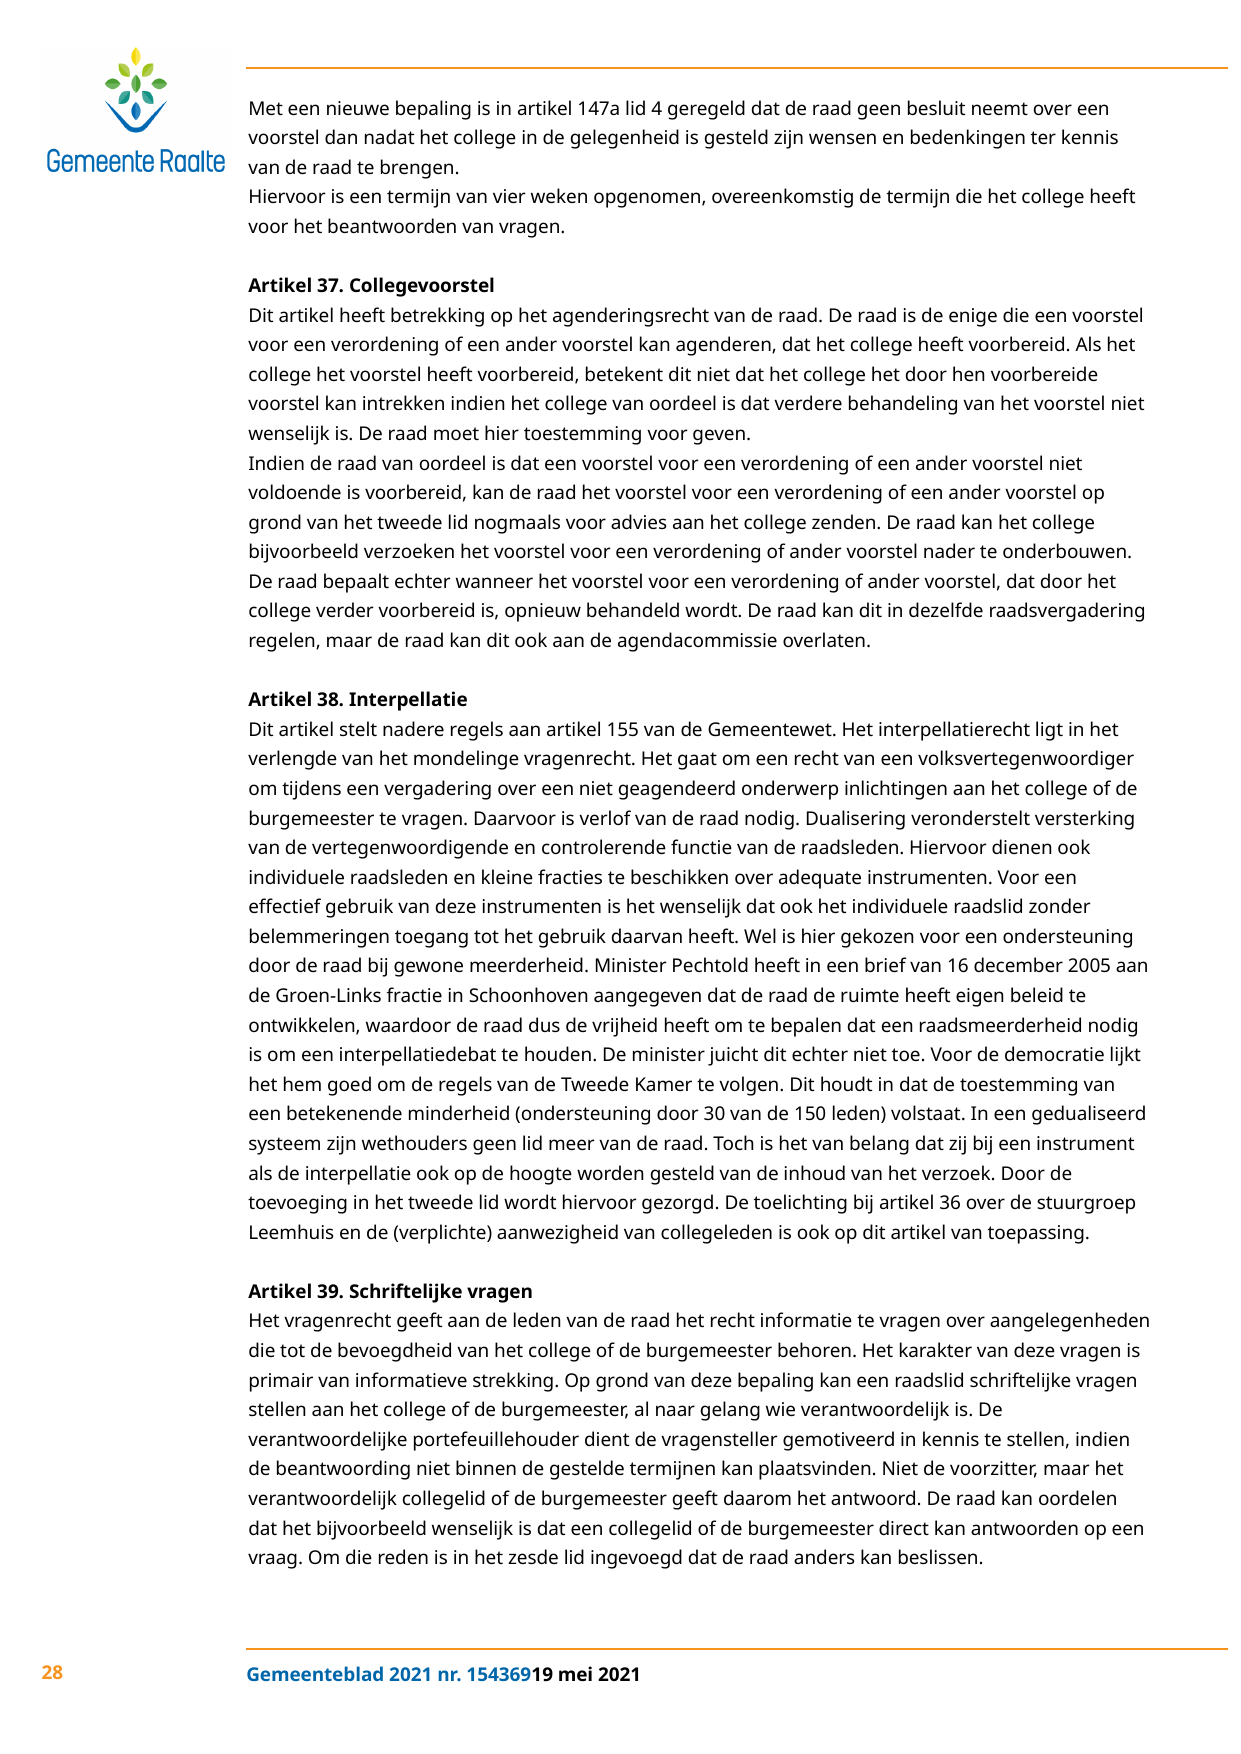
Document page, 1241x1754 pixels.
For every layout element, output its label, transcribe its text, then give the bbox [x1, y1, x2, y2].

text Artikel 39. Schriftelijke vragen [248, 1278, 1152, 1304]
text Artikel 38. Interpellatie [248, 686, 1152, 712]
text Indien de raad van oordeel is dat een voorstel voor een verordening of een ander voorstel niet voldoende is voorbereid, kan de raad het voorstel voor een verordening of een ander voorstel op grond van het tweede lid nogmaals voor advies aan het college zenden. De raad kan het college bijvoorbeeld verzoeken het voorstel voor een verordening of ander voorstel nader te onderbouwen. De raad bepaalt echter wanneer het voorstel voor een verordening of ander voorstel, dat door het college verder voorbereid is, opnieuw behandeld wordt. De raad kan dit in dezelfde raadsvergadering regelen, maar de raad kan dit ook aan de agendacommissie overlaten. [248, 450, 1152, 653]
text Het vragenrecht geeft aan de leden van de raad het recht informatie te vragen over aangelegenheden die tot de bevoegdheid van het college of de burgemeester behoren. Het karakter van deze vragen is primair van informatieve strekking. Op grond van deze bepaling kan een raadslid schriftelijke vragen stellen aan het college of de burgemeester, al naar gelang wie verantwoordelijk is. De verantwoordelijke portefeuillehouder dient de vragensteller gemotiveerd in kennis te stellen, indien de beantwoording niet binnen de gestelde termijnen kan plaatsvinden. Niet de voorzitter, maar het verantwoordelijk collegelid of de burgemeester geeft daarom het antwoord. De raad kan oordelen dat het bijvoorbeeld wenselijk is dat een collegelid of de burgemeester direct kan antwoorden op een vraag. Om die reden is in het zesde lid ingevoegd dat de raad anders kan beslissen. [248, 1308, 1152, 1570]
text Dit artikel heeft betrekking op het agenderingsrecht van de raad. De raad is de enige die een voorstel voor een verordening of een ander voorstel kan agenderen, dat het college heeft voorbereid. Als het college het voorstel heeft voorbereid, betekent dit niet dat het college het door hen voorbereide voorstel kan intrekken indien het college van oordeel is dat verdere behandeling van het voorstel niet wenselijk is. De raad moet hier toestemming voor geven. [248, 302, 1152, 446]
text Met een nieuwe bepaling is in artikel 147a lid 4 geregeld dat de raad geen besluit neemt over een voorstel dan nadat het college in de gelegenheid is gesteld zijn wensen en bedenkingen ter kennis van de raad te brengen. [248, 95, 1152, 180]
text Hiervoor is een termijn van vier weken opgenomen, overeenkomstig de termijn die het college heeft voor het beantwoorden van vragen. [248, 183, 1152, 239]
text Dit artikel stelt nadere regels aan artikel 155 van de Gemeentewet. Het interpellatierecht ligt in het verlengde van het mondelinge vragenrecht. Het gaat om een recht van een volksvertegenwoordiger om tijdens een vergadering over een niet geagendeerd onderwerp inlichtingen aan het college of de burgemeester te vragen. Daarvoor is verlof van de raad nodig. Dualisering veronderstelt versterking van de vertegenwoordigende en controlerende functie van de raadsleden. Hiervoor dienen ook individuele raadsleden en kleine fracties te beschikken over adequate instrumenten. Voor een effectief gebruik van deze instrumenten is het wenselijk dat ook het individuele raadslid zonder belemmeringen toegang tot het gebruik daarvan heeft. Wel is hier gekozen voor een ondersteuning door de raad bij gewone meerderheid. Minister Pechtold heeft in een brief van 16 december 2005 aan de Groen-Links fractie in Schoonhoven aangegeven dat de raad de ruimte heeft eigen beleid te ontwikkelen, waardoor de raad dus de vrijheid heeft om te bepalen dat een raadsmeerderheid nodig is om een interpellatiedebat te houden. De minister juicht dit echter niet toe. Voor de democratie lijkt het hem goed om de regels van de Tweede Kamer te volgen. Dit houdt in dat de toestemming van een betekenende minderheid (ondersteuning door 30 van de 150 leden) volstaat. In een gedualiseerd systeem zijn wethouders geen lid meer van de raad. Toch is het van belang dat zij bij een instrument als de interpellatie ook op de hoogte worden gesteld van de inhoud van het verzoek. Door de toevoeging in het tweede lid wordt hiervoor gezorgd. De toelichting bij artikel 36 over de stuurgroep Leemhuis en de (verplichte) aanwezigheid van collegeleden is ook op dit artikel van toepassing. [248, 716, 1152, 1245]
picture [41, 47, 231, 172]
text Artikel 37. Collegevoorstel [248, 272, 1152, 298]
